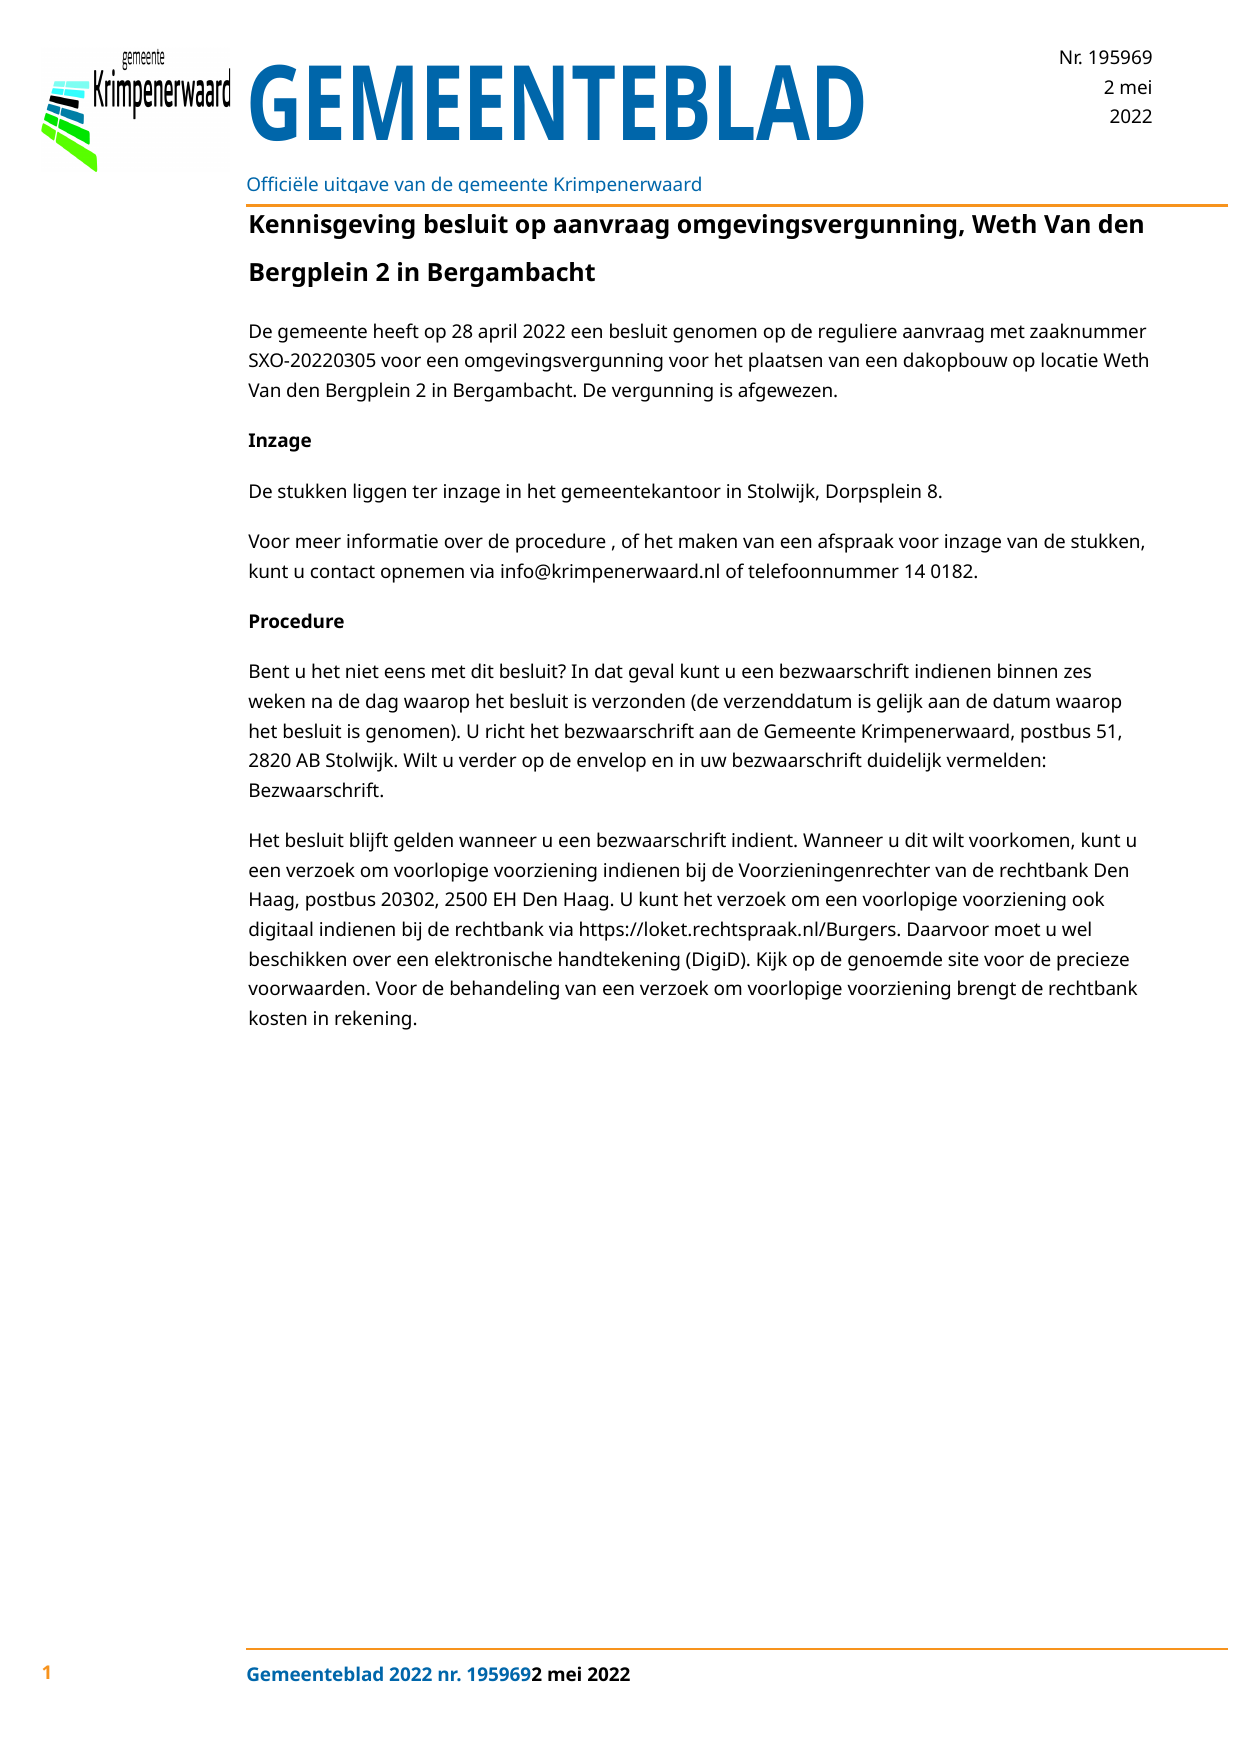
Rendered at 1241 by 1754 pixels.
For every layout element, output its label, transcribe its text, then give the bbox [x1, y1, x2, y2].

picture [41, 47, 231, 172]
text Inzage [248, 427, 1152, 453]
text Voor meer informatie over de procedure , of het maken van een afspraak voor inzage van de stukken, kunt u contact opnemen via info@krimpenerwaard.nl of telefoonnummer 14 0182. [248, 528, 1152, 584]
text De gemeente heeft op 28 april 2022 een besluit genomen op de reguliere aanvraag met zaaknummer SXO-20220305 voor een omgevingsvergunning voor het plaatsen van een dakopbouw op locatie Weth Van den Bergplein 2 in Bergambacht. De vergunning is afgewezen. [248, 318, 1152, 403]
text Procedure [248, 608, 1152, 634]
text Het besluit blijft gelden wanneer u een bezwaarschrift indient. Wanneer u dit wilt voorkomen, kunt u een verzoek om voorlopige voorziening indienen bij de Voorzieningenrechter van de rechtbank Den Haag, postbus 20302, 2500 EH Den Haag. U kunt het verzoek om een voorlopige voorziening ook digitaal indienen bij de rechtbank via https://loket.rechtspraak.nl/Burgers. Daarvoor moet u wel beschikken over een elektronische handtekening (DigiD). Kijk op de genoemde site voor de precieze voorwaarden. Voor de behandeling van een verzoek om voorlopige voorziening brengt de rechtbank kosten in rekening. [248, 827, 1152, 1031]
text De stukken liggen ter inzage in het gemeentekantoor in Stolwijk, Dorpsplein 8. [248, 478, 1152, 504]
text Bent u het niet eens met dit besluit? In dat geval kunt u een bezwaarschrift indienen binnen zes weken na de dag waarop het besluit is verzonden (de verzenddatum is gelijk aan de datum waarop het besluit is genomen). U richt het bezwaarschrift aan de Gemeente Krimpenerwaard, postbus 51, 2820 AB Stolwijk. Wilt u verder op de envelop en in uw bezwaarschrift duidelijk vermelden: Bezwaarschrift. [248, 659, 1152, 803]
text Kennisgeving besluit op aanvraag omgevingsvergunning, Weth Van den Bergplein 2 in Bergambacht [248, 207, 1152, 288]
